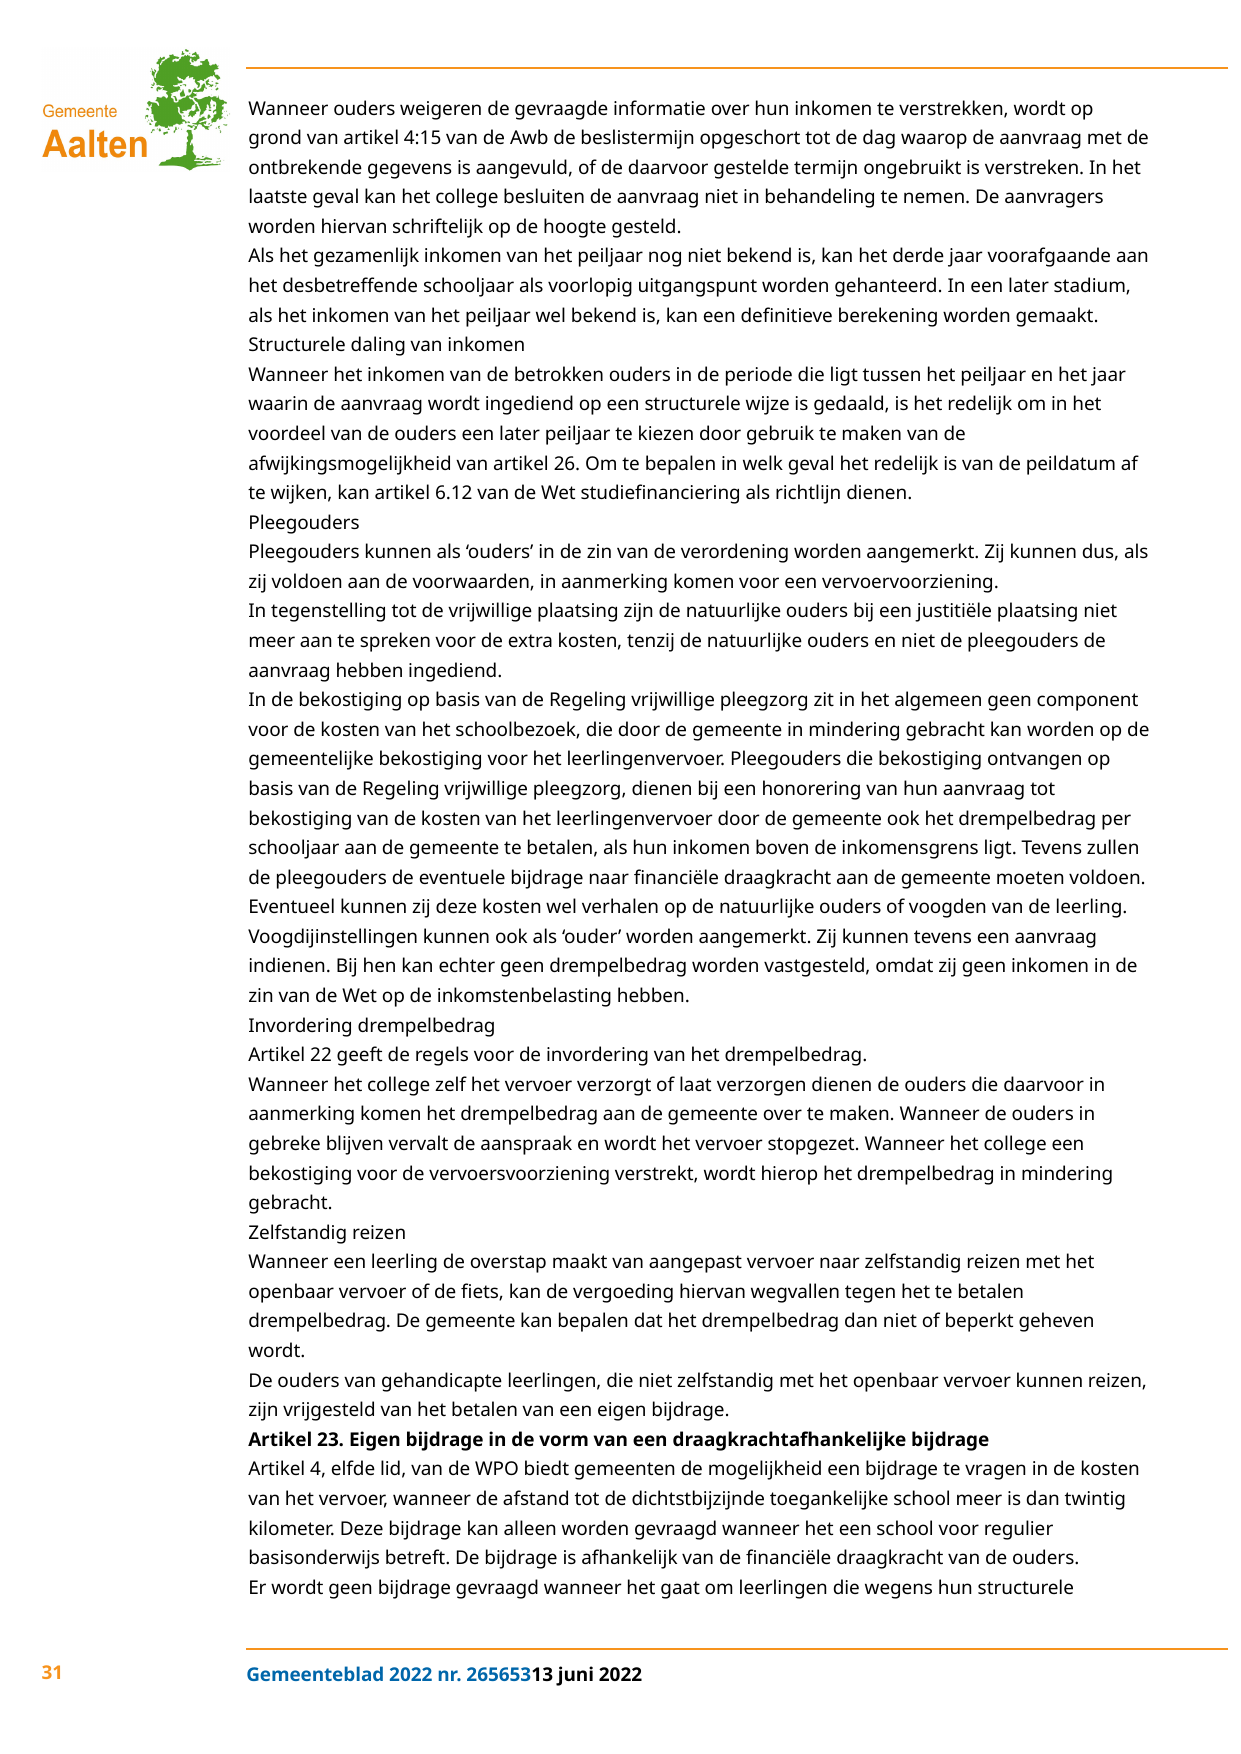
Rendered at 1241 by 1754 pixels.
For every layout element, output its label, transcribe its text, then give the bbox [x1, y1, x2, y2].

text Structurele daling van inkomen [248, 331, 1152, 357]
text Er wordt geen bijdrage gevraagd wanneer het gaat om leerlingen die wegens hun structurele [248, 1574, 1152, 1600]
text Pleegouders kunnen als ‘ouders’ in de zin van de verordening worden aangemerkt. Zij kunnen dus, als zij voldoen aan de voorwaarden, in aanmerking komen voor een vervoervoorziening. [248, 538, 1152, 594]
text Artikel 22 geeft de regels voor de invordering van het drempelbedrag. [248, 1041, 1152, 1067]
text Wanneer het inkomen van de betrokken ouders in de periode die ligt tussen het peiljaar en het jaar waarin de aanvraag wordt ingediend op een structurele wijze is gedaald, is het redelijk om in het voordeel van de ouders een later peiljaar te kiezen door gebruik te maken van de afwijkingsmogelijkheid van artikel 26. Om te bepalen in welk geval het redelijk is van de peildatum af te wijken, kan artikel 6.12 van de Wet studiefinanciering als richtlijn dienen. [248, 361, 1152, 505]
text Artikel 23. Eigen bijdrage in de vorm van een draagkrachtafhankelijke bijdrage [248, 1426, 1152, 1452]
text In de bekostiging op basis van de Regeling vrijwillige pleegzorg zit in het algemeen geen component voor de kosten van het schoolbezoek, die door de gemeente in mindering gebracht kan worden op de gemeentelijke bekostiging voor het leerlingenvervoer. Pleegouders die bekostiging ontvangen op basis van de Regeling vrijwillige pleegzorg, dienen bij een honorering van hun aanvraag tot bekostiging van de kosten van het leerlingenvervoer door de gemeente ook het drempelbedrag per schooljaar aan de gemeente te betalen, als hun inkomen boven de inkomensgrens ligt. Tevens zullen de pleegouders de eventuele bijdrage naar financiële draagkracht aan de gemeente moeten voldoen. Eventueel kunnen zij deze kosten wel verhalen op de natuurlijke ouders of voogden van de leerling. [248, 686, 1152, 919]
text De ouders van gehandicapte leerlingen, die niet zelfstandig met het openbaar vervoer kunnen reizen, zijn vrijgesteld van het betalen van een eigen bijdrage. [248, 1367, 1152, 1422]
picture [41, 47, 231, 172]
text Wanneer ouders weigeren de gevraagde informatie over hun inkomen te verstrekken, wordt op grond van artikel 4:15 van de Awb de beslistermijn opgeschort tot de dag waarop de aanvraag met de ontbrekende gegevens is aangevuld, of de daarvoor gestelde termijn ongebruikt is verstreken. In het laatste geval kan het college besluiten de aanvraag niet in behandeling te nemen. De aanvragers worden hiervan schriftelijk op de hoogte gesteld. [248, 95, 1152, 239]
text Invordering drempelbedrag [248, 1012, 1152, 1038]
text Pleegouders [248, 509, 1152, 535]
text Artikel 4, elfde lid, van de WPO biedt gemeenten de mogelijkheid een bijdrage te vragen in de kosten van het vervoer, wanneer de afstand tot de dichtstbijzijnde toegankelijke school meer is dan twintig kilometer. Deze bijdrage kan alleen worden gevraagd wanneer het een school voor regulier basisonderwijs betreft. De bijdrage is afhankelijk van de financiële draagkracht van de ouders. [248, 1456, 1152, 1570]
text Voogdijinstellingen kunnen ook als ‘ouder’ worden aangemerkt. Zij kunnen tevens een aanvraag indienen. Bij hen kan echter geen drempelbedrag worden vastgesteld, omdat zij geen inkomen in de zin van de Wet op de inkomstenbelasting hebben. [248, 923, 1152, 1008]
text Wanneer een leerling de overstap maakt van aangepast vervoer naar zelfstandig reizen met het openbaar vervoer of de fiets, kan de vergoeding hiervan wegvallen tegen het te betalen drempelbedrag. De gemeente kan bepalen dat het drempelbedrag dan niet of beperkt geheven wordt. [248, 1248, 1152, 1363]
text Als het gezamenlijk inkomen van het peiljaar nog niet bekend is, kan het derde jaar voorafgaande aan het desbetreffende schooljaar als voorlopig uitgangspunt worden gehanteerd. In een later stadium, als het inkomen van het peiljaar wel bekend is, kan een definitieve berekening worden gemaakt. [248, 243, 1152, 328]
text Zelfstandig reizen [248, 1219, 1152, 1245]
text Wanneer het college zelf het vervoer verzorgt of laat verzorgen dienen de ouders die daarvoor in aanmerking komen het drempelbedrag aan de gemeente over te maken. Wanneer de ouders in gebreke blijven vervalt de aanspraak en wordt het vervoer stopgezet. Wanneer het college een bekostiging voor de vervoersvoorziening verstrekt, wordt hierop het drempelbedrag in mindering gebracht. [248, 1071, 1152, 1215]
text In tegenstelling tot de vrijwillige plaatsing zijn de natuurlijke ouders bij een justitiële plaatsing niet meer aan te spreken voor de extra kosten, tenzij de natuurlijke ouders en niet de pleegouders de aanvraag hebben ingediend. [248, 598, 1152, 683]
